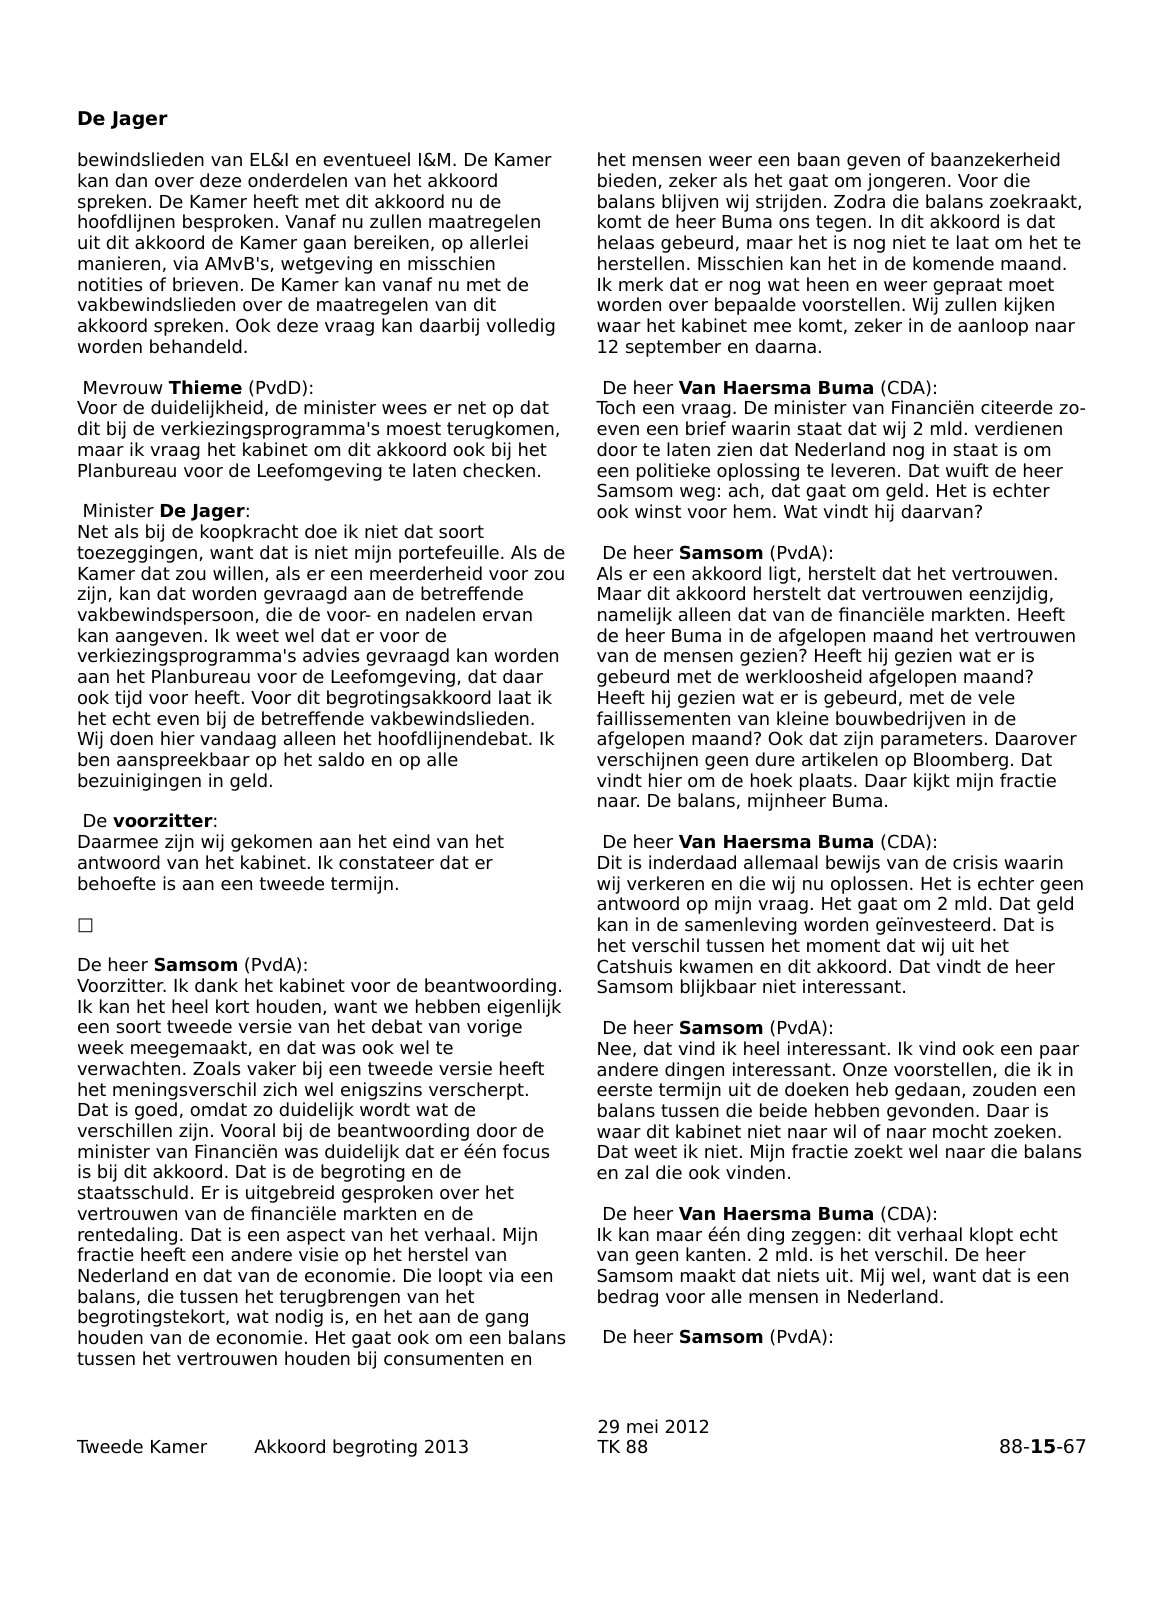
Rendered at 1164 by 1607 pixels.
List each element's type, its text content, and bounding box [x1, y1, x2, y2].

text De voorzitter: [77, 811, 567, 832]
text De heer Samsom (PvdA): [596, 543, 1087, 563]
text □ [77, 914, 567, 935]
text De heer Samsom (PvdA): [77, 955, 567, 976]
text Nee, dat vind ik heel interessant. Ik vind ook een paar andere dingen interessant. Onze voorstellen, die ik in eerste termijn uit de doeken heb gedaan, zouden een balans tussen die beide hebben gevonden. Daar is waar dit kabinet niet naar wil of naar mocht zoeken. Dat weet ik niet. Mijn fractie zoekt wel naar die balans en zal die ook vinden. [596, 1039, 1087, 1184]
text Net als bij de koopkracht doe ik niet dat soort toezeggingen, want dat is niet mijn portefeuille. Als de Kamer dat zou willen, als er een meerderheid voor zou zijn, kan dat worden gevraagd aan de betreffende vakbewindspersoon, die de voor- en nadelen ervan kan aangeven. Ik weet wel dat er voor de verkiezingsprogramma's advies gevraagd kan worden aan het Planbureau voor de Leefomgeving, dat daar ook tijd voor heeft. Voor dit begrotingsakkoord laat ik het echt even bij de betreffende vakbewindslieden. Wij doen hier vandaag alleen het hoofdlijnendebat. Ik ben aanspreekbaar op het saldo en op alle bezuinigingen in geld. [77, 522, 567, 791]
text Voorzitter. Ik dank het kabinet voor de beantwoording. Ik kan het heel kort houden, want we hebben eigenlijk een soort tweede versie van het debat van vorige week meegemaakt, en dat was ook wel te verwachten. Zoals vaker bij een tweede versie heeft het meningsverschil zich wel enigszins verscherpt. Dat is goed, omdat zo duidelijk wordt wat de verschillen zijn. Vooral bij de beantwoording door de minister van Financiën was duidelijk dat er één focus is bij dit akkoord. Dat is de begroting en de staatsschuld. Er is uitgebreid gesproken over het vertrouwen van de financiële markten en de rentedaling. Dat is een aspect van het verhaal. Mijn fractie heeft een andere visie op het herstel van Nederland en dat van de economie. Die loopt via een balans, die tussen het terugbrengen van het begrotingstekort, wat nodig is, en het aan de gang houden van de economie. Het gaat ook om een balans tussen het vertrouwen houden bij consumenten en [77, 976, 567, 1369]
text De heer Van Haersma Buma (CDA): [596, 832, 1087, 853]
text Daarmee zijn wij gekomen aan het eind van het antwoord van het kabinet. Ik constateer dat er behoefte is aan een tweede termijn. [77, 832, 567, 894]
text het mensen weer een baan geven of baanzekerheid bieden, zeker als het gaat om jongeren. Voor die balans blijven wij strijden. Zodra die balans zoekraakt, komt de heer Buma ons tegen. In dit akkoord is dat helaas gebeurd, maar het is nog niet te laat om het te herstellen. Misschien kan het in de komende maand. Ik merk dat er nog wat heen en weer gepraat moet worden over bepaalde voorstellen. Wij zullen kijken waar het kabinet mee komt, zeker in de aanloop naar 12 september en daarna. [596, 150, 1087, 357]
text Als er een akkoord ligt, herstelt dat het vertrouwen. Maar dit akkoord herstelt dat vertrouwen eenzijdig, namelijk alleen dat van de financiële markten. Heeft de heer Buma in de afgelopen maand het vertrouwen van de mensen gezien? Heeft hij gezien wat er is gebeurd met de werkloosheid afgelopen maand? Heeft hij gezien wat er is gebeurd, met de vele faillissementen van kleine bouwbedrijven in de afgelopen maand? Ook dat zijn parameters. Daarover verschijnen geen dure artikelen op Bloomberg. Dat vindt hier om de hoek plaats. Daar kijkt mijn fractie naar. De balans, mijnheer Buma. [596, 563, 1087, 812]
text De heer Van Haersma Buma (CDA): [596, 1204, 1087, 1224]
text bewindslieden van EL&I en eventueel I&M. De Kamer kan dan over deze onderdelen van het akkoord spreken. De Kamer heeft met dit akkoord nu de hoofdlijnen besproken. Vanaf nu zullen maatregelen uit dit akkoord de Kamer gaan bereiken, op allerlei manieren, via AMvB's, wetgeving en misschien notities of brieven. De Kamer kan vanaf nu met de vakbewindslieden over de maatregelen van dit akkoord spreken. Ook deze vraag kan daarbij volledig worden behandeld. [77, 150, 567, 357]
text De heer Van Haersma Buma (CDA): [596, 377, 1087, 398]
text De heer Samsom (PvdA): [596, 1327, 1087, 1348]
text Mevrouw Thieme (PvdD): [77, 377, 567, 398]
text Dit is inderdaad allemaal bewijs van de crisis waarin wij verkeren en die wij nu oplossen. Het is echter geen antwoord op mijn vraag. Het gaat om 2 mld. Dat geld kan in de samenleving worden geïnvesteerd. Dat is het verschil tussen het moment dat wij uit het Catshuis kwamen en dit akkoord. Dat vindt de heer Samsom blijkbaar niet interessant. [596, 853, 1087, 998]
text Voor de duidelijkheid, de minister wees er net op dat dit bij de verkiezingsprogramma's moest terugkomen, maar ik vraag het kabinet om dit akkoord ook bij het Planbureau voor de Leefomgeving te laten checken. [77, 398, 567, 481]
text Minister De Jager: [77, 501, 567, 522]
text De heer Samsom (PvdA): [596, 1018, 1087, 1039]
text Toch een vraag. De minister van Financiën citeerde zo-even een brief waarin staat dat wij 2 mld. verdienen door te laten zien dat Nederland nog in staat is om een politieke oplossing te leveren. Dat wuift de heer Samsom weg: ach, dat gaat om geld. Het is echter ook winst voor hem. Wat vindt hij daarvan? [596, 398, 1087, 523]
text Ik kan maar één ding zeggen: dit verhaal klopt echt van geen kanten. 2 mld. is het verschil. De heer Samsom maakt dat niets uit. Mij wel, want dat is een bedrag voor alle mensen in Nederland. [596, 1224, 1087, 1307]
